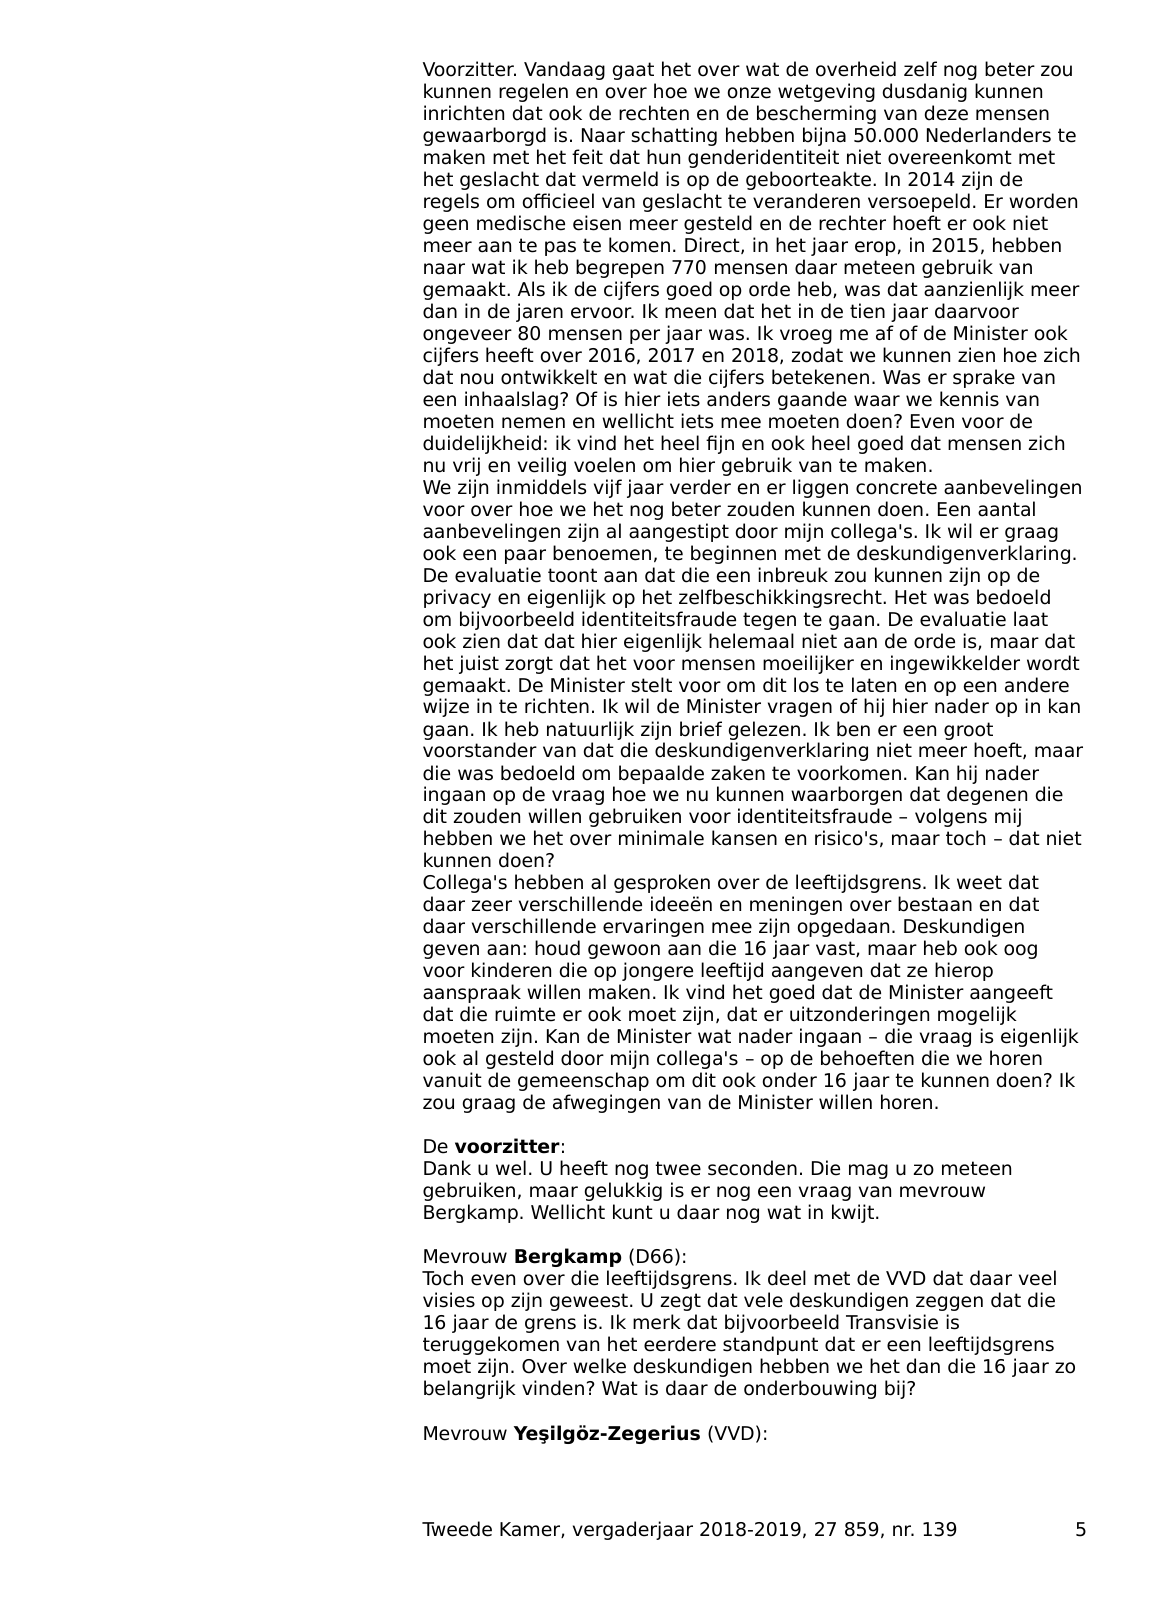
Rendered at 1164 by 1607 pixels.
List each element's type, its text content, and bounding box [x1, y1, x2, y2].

text Mevrouw Yeşilgöz-Zegerius (VVD): [422, 1422, 1087, 1444]
text Mevrouw Bergkamp (D66): [422, 1246, 1087, 1268]
text Toch even over die leeftijdsgrens. Ik deel met de VVD dat daar veel visies op zijn geweest. U zegt dat vele deskundigen zeggen dat die 16 jaar de grens is. Ik merk dat bijvoorbeeld Transvisie is teruggekomen van het eerdere standpunt dat er een leeftijdsgrens moet zijn. Over welke deskundigen hebben we het dan die 16 jaar zo belangrijk vinden? Wat is daar de onderbouwing bij? [422, 1268, 1087, 1400]
text Collega's hebben al gesproken over de leeftijdsgrens. Ik weet dat daar zeer verschillende ideeën en meningen over bestaan en dat daar verschillende ervaringen mee zijn opgedaan. Deskundigen geven aan: houd gewoon aan die 16 jaar vast, maar heb ook oog voor kinderen die op jongere leeftijd aangeven dat ze hierop aanspraak willen maken. Ik vind het goed dat de Minister aangeeft dat die ruimte er ook moet zijn, dat er uitzonderingen mogelijk moeten zijn. Kan de Minister wat nader ingaan – die vraag is eigenlijk ook al gesteld door mijn collega's – op de behoeften die we horen vanuit de gemeenschap om dit ook onder 16 jaar te kunnen doen? Ik zou graag de afwegingen van de Minister willen horen. [422, 872, 1087, 1114]
text We zijn inmiddels vijf jaar verder en er liggen concrete aanbevelingen voor over hoe we het nog beter zouden kunnen doen. Een aantal aanbevelingen zijn al aangestipt door mijn collega's. Ik wil er graag ook een paar benoemen, te beginnen met de deskundigenverklaring. De evaluatie toont aan dat die een inbreuk zou kunnen zijn op de privacy en eigenlijk op het zelfbeschikkingsrecht. Het was bedoeld om bijvoorbeeld identiteitsfraude tegen te gaan. De evaluatie laat ook zien dat dat hier eigenlijk helemaal niet aan de orde is, maar dat het juist zorgt dat het voor mensen moeilijker en ingewikkelder wordt gemaakt. De Minister stelt voor om dit los te laten en op een andere wijze in te richten. Ik wil de Minister vragen of hij hier nader op in kan gaan. Ik heb natuurlijk zijn brief gelezen. Ik ben er een groot voorstander van dat die deskundigenverklaring niet meer hoeft, maar die was bedoeld om bepaalde zaken te voorkomen. Kan hij nader ingaan op de vraag hoe we nu kunnen waarborgen dat degenen die dit zouden willen gebruiken voor identiteitsfraude – volgens mij hebben we het over minimale kansen en risico's, maar toch – dat niet kunnen doen? [422, 477, 1087, 872]
text De voorzitter: [422, 1136, 1087, 1158]
text Dank u wel. U heeft nog twee seconden. Die mag u zo meteen gebruiken, maar gelukkig is er nog een vraag van mevrouw Bergkamp. Wellicht kunt u daar nog wat in kwijt. [422, 1158, 1087, 1224]
text Voorzitter. Vandaag gaat het over wat de overheid zelf nog beter zou kunnen regelen en over hoe we onze wetgeving dusdanig kunnen inrichten dat ook de rechten en de bescherming van deze mensen gewaarborgd is. Naar schatting hebben bijna 50.000 Nederlanders te maken met het feit dat hun genderidentiteit niet overeenkomt met het geslacht dat vermeld is op de geboorteakte. In 2014 zijn de regels om officieel van geslacht te veranderen versoepeld. Er worden geen medische eisen meer gesteld en de rechter hoeft er ook niet meer aan te pas te komen. Direct, in het jaar erop, in 2015, hebben naar wat ik heb begrepen 770 mensen daar meteen gebruik van gemaakt. Als ik de cijfers goed op orde heb, was dat aanzienlijk meer dan in de jaren ervoor. Ik meen dat het in de tien jaar daarvoor ongeveer 80 mensen per jaar was. Ik vroeg me af of de Minister ook cijfers heeft over 2016, 2017 en 2018, zodat we kunnen zien hoe zich dat nou ontwikkelt en wat die cijfers betekenen. Was er sprake van een inhaalslag? Of is hier iets anders gaande waar we kennis van moeten nemen en wellicht iets mee moeten doen? Even voor de duidelijkheid: ik vind het heel fijn en ook heel goed dat mensen zich nu vrij en veilig voelen om hier gebruik van te maken. [422, 59, 1087, 477]
